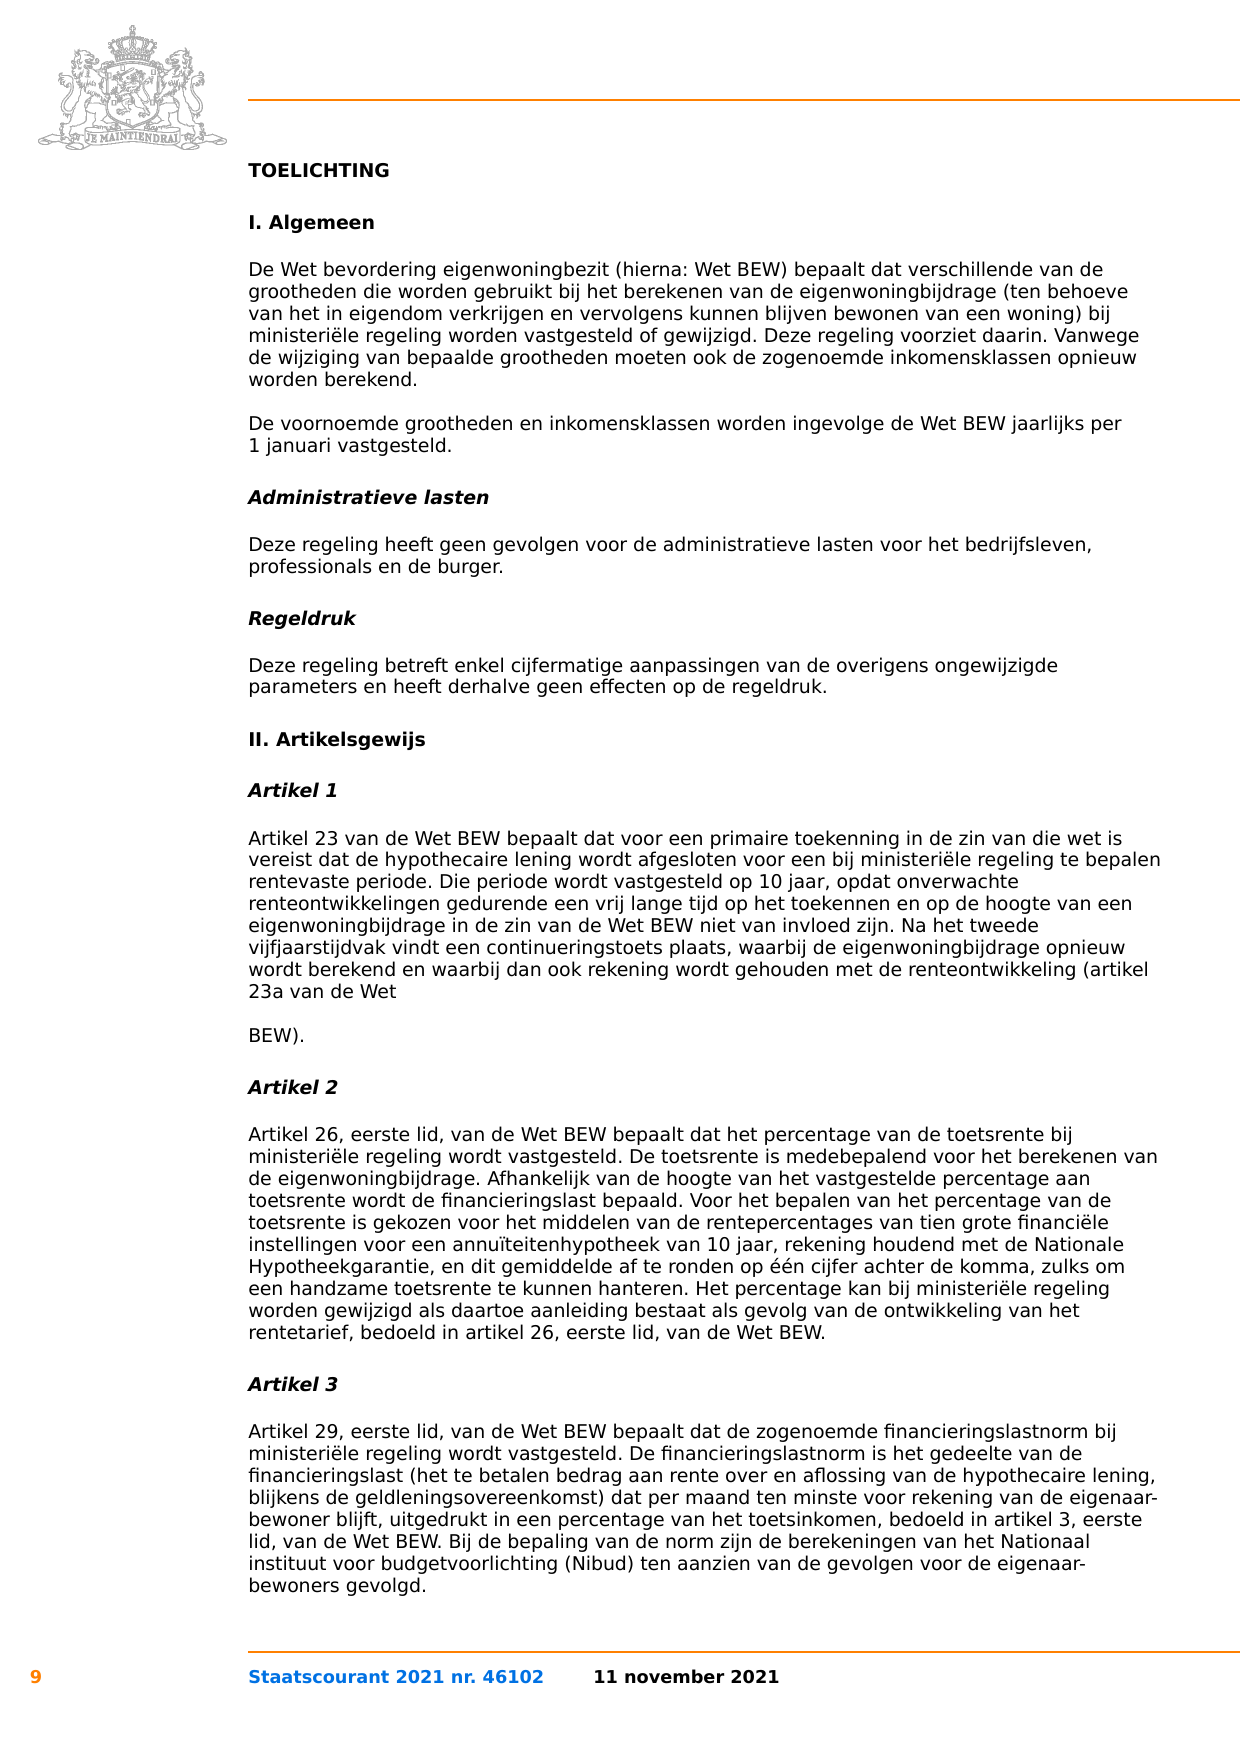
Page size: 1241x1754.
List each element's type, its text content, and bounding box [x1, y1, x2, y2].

subtitle I. Algemeen [248, 212, 1163, 234]
subtitle TOELICHTING [248, 160, 1163, 182]
picture [38, 25, 227, 150]
text BEW). [248, 1025, 1163, 1047]
subtitle Regeldruk [248, 607, 1163, 629]
subtitle II. Artikelsgewijs [248, 728, 1163, 750]
text Deze regeling heeft geen gevolgen voor de administratieve lasten voor het bedrijfsleven, professionals en de burger. [248, 533, 1163, 577]
text De Wet bevordering eigenwoningbezit (hierna: Wet BEW) bepaalt dat verschillende van de grootheden die worden gebruikt bij het berekenen van de eigenwoningbijdrage (ten behoeve van het in eigendom verkrijgen en vervolgens kunnen blijven bewonen van een woning) bij ministeriële regeling worden vastgesteld of gewijzigd. Deze regeling voorziet daarin. Vanwege de wijziging van bepaalde grootheden moeten ook de zogenoemde inkomensklassen opnieuw worden berekend. [248, 259, 1163, 391]
text Artikel 29, eerste lid, van de Wet BEW bepaalt dat de zogenoemde financieringslastnorm bij ministeriële regeling wordt vastgesteld. De financieringslastnorm is het gedeelte van de financieringslast (het te betalen bedrag aan rente over en aflossing van de hypothecaire lening, blijkens de geldleningsovereenkomst) dat per maand ten minste voor rekening van de eigenaar-bewoner blijft, uitgedrukt in een percentage van het toetsinkomen, bedoeld in artikel 3, eerste lid, van de Wet BEW. Bij de bepaling van de norm zijn de berekeningen van het Nationaal instituut voor budgetvoorlichting (Nibud) ten aanzien van de gevolgen voor de eigenaar-bewoners gevolgd. [248, 1421, 1163, 1597]
text Artikel 23 van de Wet BEW bepaalt dat voor een primaire toekenning in de zin van die wet is vereist dat de hypothecaire lening wordt afgesloten voor een bij ministeriële regeling te bepalen rentevaste periode. Die periode wordt vastgesteld op 10 jaar, opdat onverwachte renteontwikkelingen gedurende een vrij lange tijd op het toekennen en op de hoogte van een eigenwoningbijdrage in de zin van de Wet BEW niet van invloed zijn. Na het tweede vijfjaarstijdvak vindt een continueringstoets plaats, waarbij de eigenwoningbijdrage opnieuw wordt berekend en waarbij dan ook rekening wordt gehouden met de renteontwikkeling (artikel 23a van de Wet [248, 827, 1163, 1003]
subtitle Artikel 3 [248, 1374, 1163, 1396]
subtitle Artikel 2 [248, 1077, 1163, 1099]
text De voornoemde grootheden en inkomensklassen worden ingevolge de Wet BEW jaarlijks per 1 januari vastgesteld. [248, 413, 1163, 457]
text Deze regeling betreft enkel cijfermatige aanpassingen van de overigens ongewijzigde parameters en heeft derhalve geen effecten op de regeldruk. [248, 654, 1163, 698]
subtitle Artikel 1 [248, 780, 1163, 802]
text Artikel 26, eerste lid, van de Wet BEW bepaalt dat het percentage van de toetsrente bij ministeriële regeling wordt vastgesteld. De toetsrente is medebepalend voor het berekenen van de eigenwoningbijdrage. Afhankelijk van de hoogte van het vastgestelde percentage aan toetsrente wordt de financieringslast bepaald. Voor het bepalen van het percentage van de toetsrente is gekozen voor het middelen van de rentepercentages van tien grote financiële instellingen voor een annuïteitenhypotheek van 10 jaar, rekening houdend met de Nationale Hypotheekgarantie, en dit gemiddelde af te ronden op één cijfer achter de komma, zulks om een handzame toetsrente te kunnen hanteren. Het percentage kan bij ministeriële regeling worden gewijzigd als daartoe aanleiding bestaat als gevolg van de ontwikkeling van het rentetarief, bedoeld in artikel 26, eerste lid, van de Wet BEW. [248, 1124, 1163, 1344]
subtitle Administratieve lasten [248, 487, 1163, 508]
